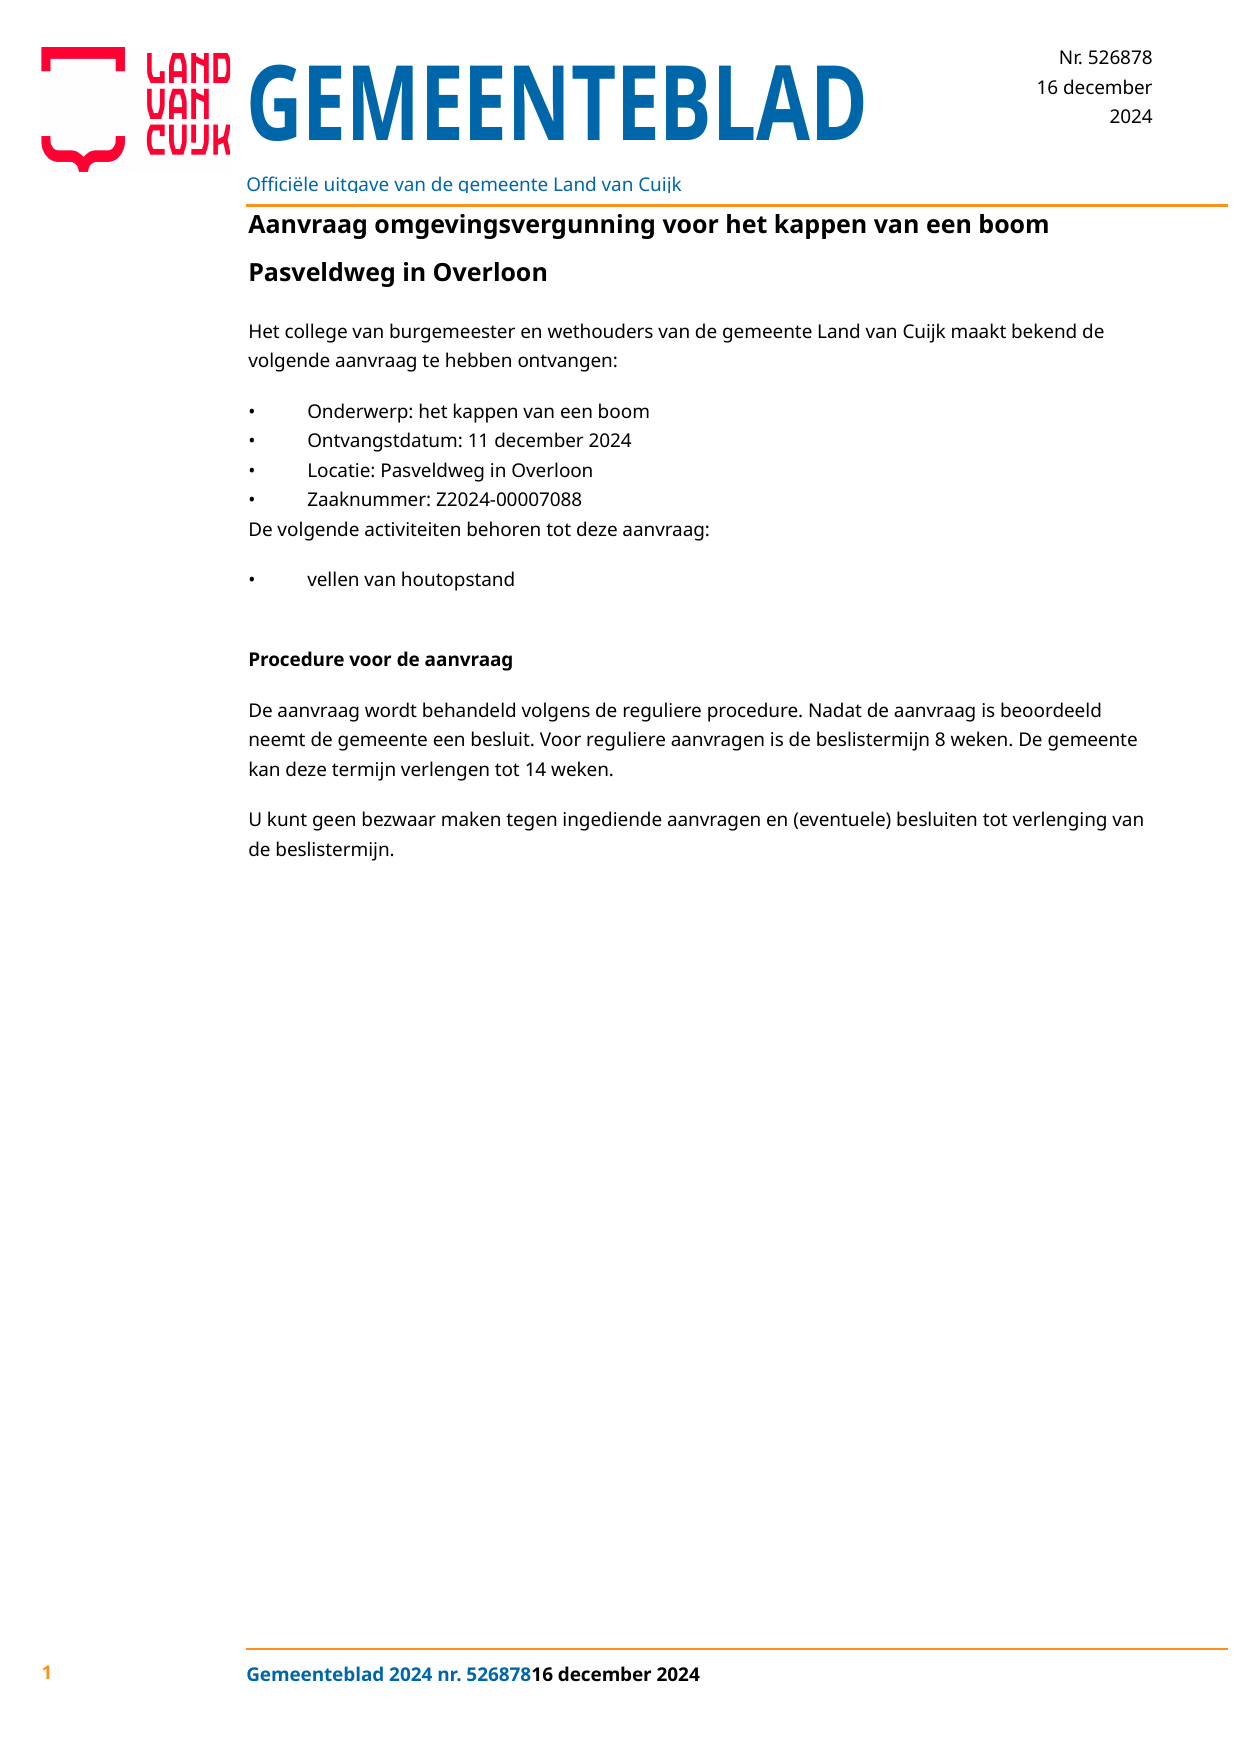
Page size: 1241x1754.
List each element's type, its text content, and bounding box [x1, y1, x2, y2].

list Onderwerp: het kappen van een boom [248, 398, 1152, 424]
text De volgende activiteiten behoren tot deze aanvraag: [248, 516, 1152, 542]
list Zaaknummer: Z2024-00007088 [248, 487, 1152, 512]
text Het college van burgemeester en wethouders van de gemeente Land van Cuijk maakt bekend de volgende aanvraag te hebben ontvangen: [248, 318, 1152, 373]
text U kunt geen bezwaar maken tegen ingediende aanvragen en (eventuele) besluiten tot verlenging van de beslistermijn. [248, 807, 1152, 862]
text De aanvraag wordt behandeld volgens de reguliere procedure. Nadat de aanvraag is beoordeeld neemt de gemeente een besluit. Voor reguliere aanvragen is de beslistermijn 8 weken. De gemeente kan deze termijn verlengen tot 14 weken. [248, 697, 1152, 782]
list Ontvangstdatum: 11 december 2024 [248, 427, 1152, 453]
text Aanvraag omgevingsvergunning voor het kappen van een boom Pasveldweg in Overloon [248, 207, 1152, 288]
text Procedure voor de aanvraag [248, 647, 1152, 672]
list vellen van houtopstand [248, 567, 1152, 592]
list Locatie: Pasveldweg in Overloon [248, 457, 1152, 483]
picture [41, 47, 231, 172]
